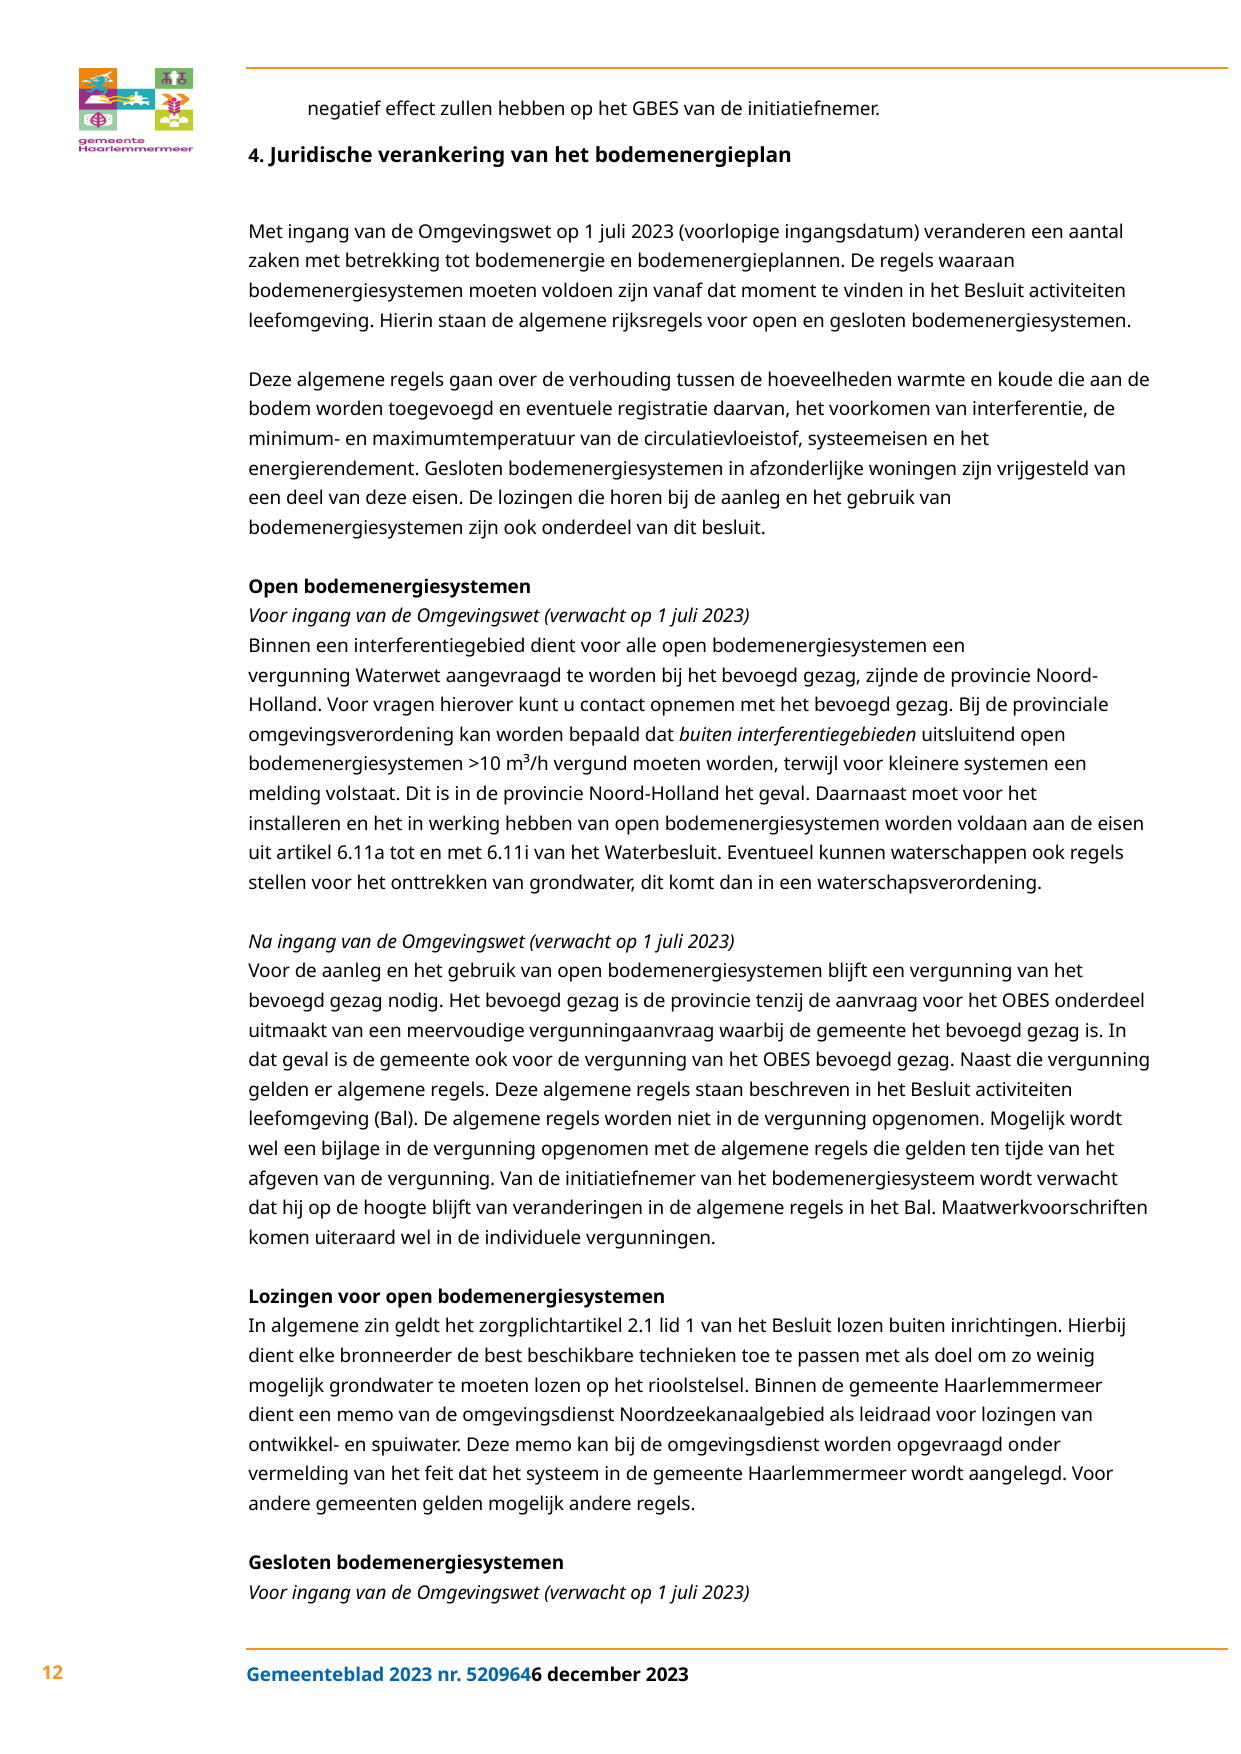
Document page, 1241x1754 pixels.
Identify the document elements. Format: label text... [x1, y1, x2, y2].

text Deze algemene regels gaan over de verhouding tussen de hoeveelheden warmte en koude die aan de bodem worden toegevoegd en eventuele registratie daarvan, het voorkomen van interferentie, de minimum- en maximumtemperatuur van de circulatievloeistof, systeemeisen en het energierendement. Gesloten bodemenergiesystemen in afzonderlijke woningen zijn vrijgesteld van een deel van deze eisen. De lozingen die horen bij de aanleg en het gebruik van bodemenergiesystemen zijn ook onderdeel van dit besluit. [248, 366, 1152, 540]
text Voor ingang van de Omgevingswet (verwacht op 1 juli 2023) [248, 603, 1152, 628]
text Binnen een interferentiegebied dient voor alle open bodemenergiesystemen een vergunning Waterwet aangevraagd te worden bij het bevoegd gezag, zijnde de provincie Noord-Holland. Voor vragen hierover kunt u contact opnemen met het bevoegd gezag. Bij de provinciale omgevingsverordening kan worden bepaald dat buiten interferentiegebieden uitsluitend open bodemenergiesystemen >10 m³/h vergund moeten worden, terwijl voor kleinere systemen een melding volstaat. Dit is in de provincie Noord-Holland het geval. Daarnaast moet voor het installeren en het in werking hebben van open bodemenergiesystemen worden voldaan aan de eisen uit artikel 6.11a tot en met 6.11i van het Waterbesluit. Eventueel kunnen waterschappen ook regels stellen voor het onttrekken van grondwater, dit komt dan in een waterschapsverordening. [248, 632, 1152, 895]
list negatief effect zullen hebben op het GBES van de initiatiefnemer. [248, 95, 1152, 121]
text Voor de aanleg en het gebruik van open bodemenergiesystemen blijft een vergunning van het bevoegd gezag nodig. Het bevoegd gezag is de provincie tenzij de aanvraag voor het OBES onderdeel uitmaakt van een meervoudige vergunningaanvraag waarbij de gemeente het bevoegd gezag is. In dat geval is de gemeente ook voor de vergunning van het OBES bevoegd gezag. Naast die vergunning gelden er algemene regels. Deze algemene regels staan beschreven in het Besluit activiteiten leefomgeving (Bal). De algemene regels worden niet in de vergunning opgenomen. Mogelijk wordt wel een bijlage in de vergunning opgenomen met de algemene regels die gelden ten tijde van het afgeven van de vergunning. Van de initiatiefnemer van het bodemenergiesysteem wordt verwacht dat hij op de hoogte blijft van veranderingen in de algemene regels in het Bal. Maatwerkvoorschriften komen uiteraard wel in de individuele vergunningen. [248, 958, 1152, 1250]
text 4. Juridische verankering van het bodemenergieplan [248, 140, 1152, 169]
picture [41, 47, 231, 172]
text Gesloten bodemenergiesystemen [248, 1549, 1152, 1575]
text Lozingen voor open bodemenergiesystemen [248, 1283, 1152, 1309]
text Met ingang van de Omgevingswet op 1 juli 2023 (voorlopige ingangsdatum) veranderen een aantal zaken met betrekking tot bodemenergie en bodemenergieplannen. De regels waaraan bodemenergiesystemen moeten voldoen zijn vanaf dat moment te vinden in het Besluit activiteiten leefomgeving. Hierin staan de algemene rijksregels voor open en gesloten bodemenergiesystemen. [248, 218, 1152, 333]
text Open bodemenergiesystemen [248, 573, 1152, 599]
text In algemene zin geldt het zorgplichtartikel 2.1 lid 1 van het Besluit lozen buiten inrichtingen. Hierbij dient elke bronneerder de best beschikbare technieken toe te passen met als doel om zo weinig mogelijk grondwater te moeten lozen op het rioolstelsel. Binnen de gemeente Haarlemmermeer dient een memo van de omgevingsdienst Noordzeekanaalgebied als leidraad voor lozingen van ontwikkel- en spuiwater. Deze memo kan bij de omgevingsdienst worden opgevraagd onder vermelding van het feit dat het systeem in de gemeente Haarlemmermeer wordt aangelegd. Voor andere gemeenten gelden mogelijk andere regels. [248, 1313, 1152, 1516]
text Na ingang van de Omgevingswet (verwacht op 1 juli 2023) [248, 928, 1152, 954]
text Voor ingang van de Omgevingswet (verwacht op 1 juli 2023) [248, 1579, 1152, 1605]
